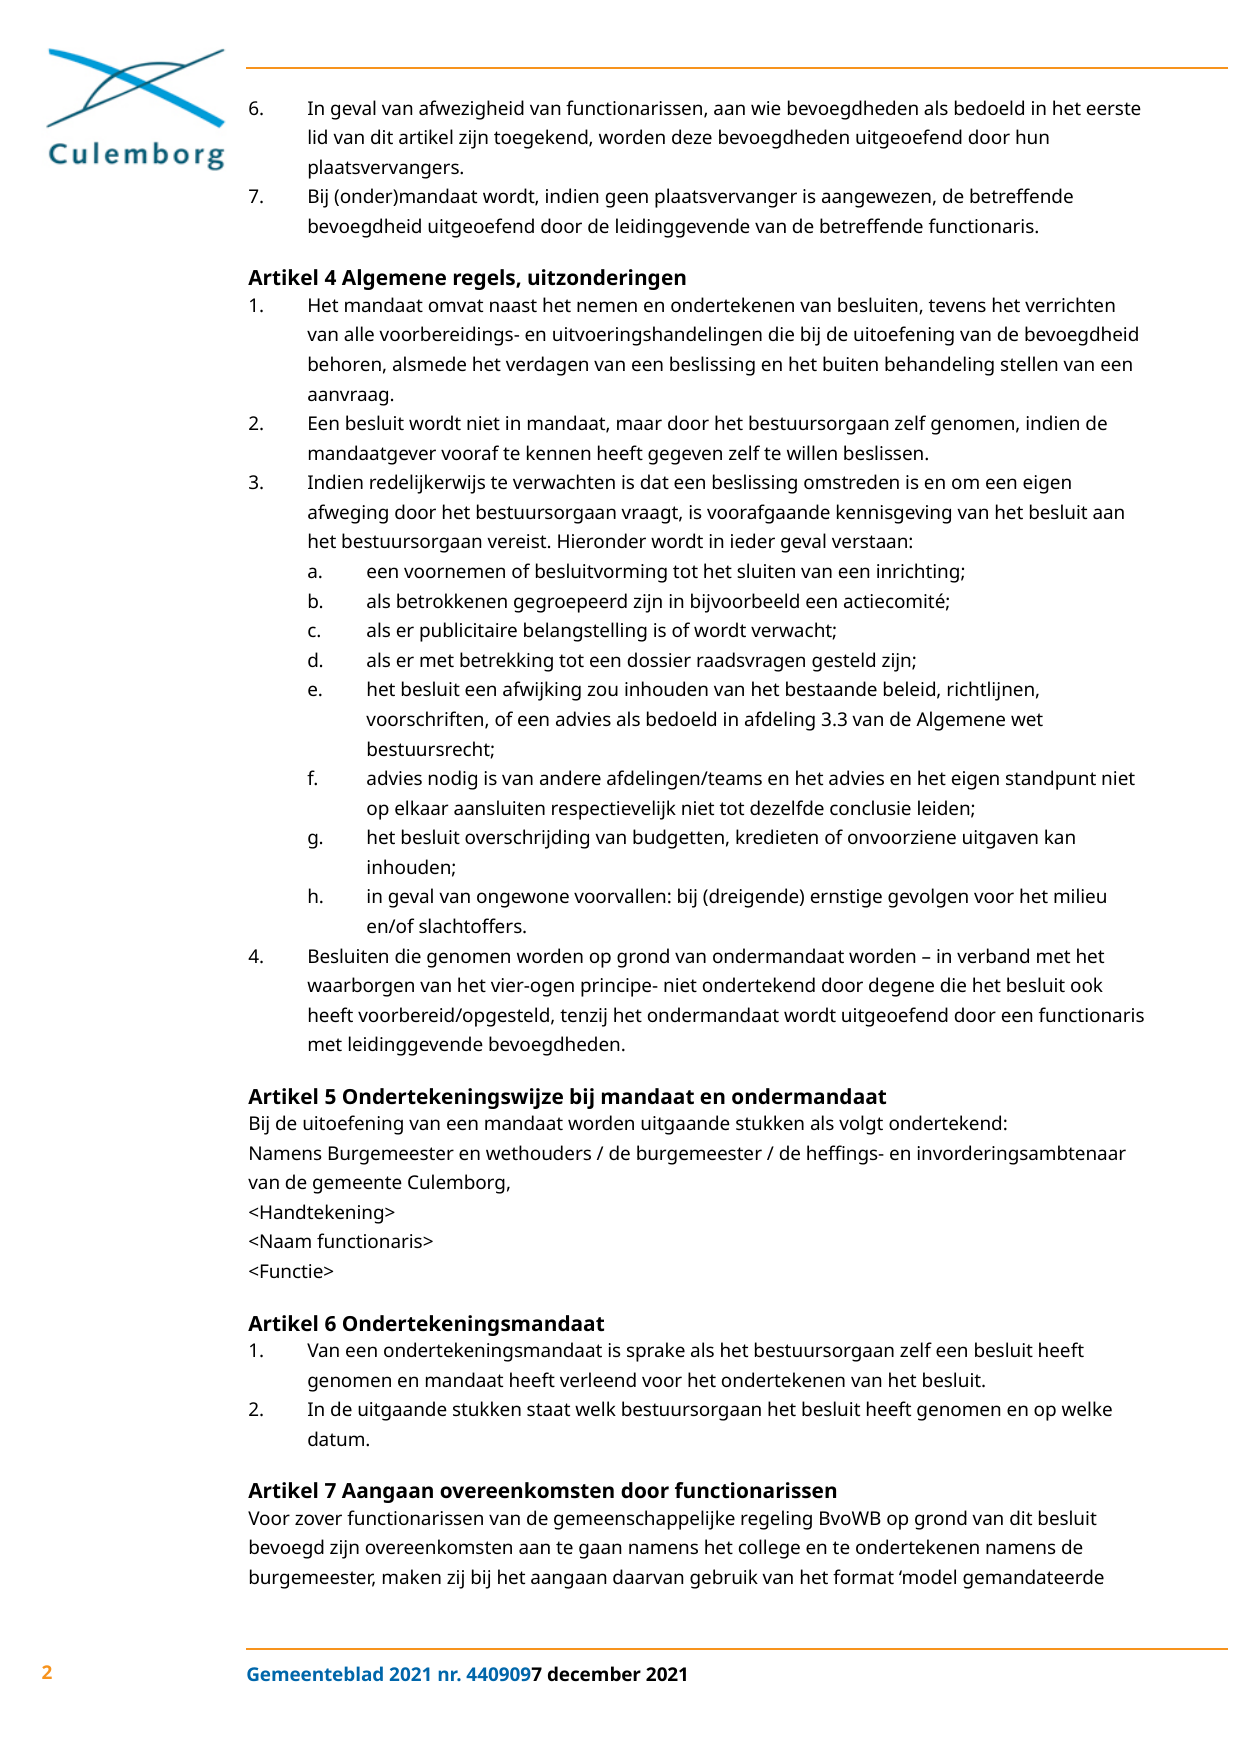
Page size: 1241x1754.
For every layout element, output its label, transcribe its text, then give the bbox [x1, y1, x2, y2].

text <Functie> [248, 1258, 1152, 1284]
list als er met betrekking tot een dossier raadsvragen gesteld zijn; [307, 647, 1152, 673]
text <Naam functionaris> [248, 1229, 1152, 1254]
picture [41, 47, 231, 172]
list het besluit overschrijding van budgetten, kredieten of onvoorziene uitgaven kan inhouden; [307, 824, 1152, 880]
text Voor zover functionarissen van de gemeenschappelijke regeling BvoWB op grond van dit besluit bevoegd zijn overeenkomsten aan te gaan namens het college en te ondertekenen namens de burgemeester, maken zij bij het aangaan daarvan gebruik van het format ‘model gemandateerde [248, 1505, 1152, 1590]
text Artikel 4 Algemene regels, uitzonderingen [248, 263, 1152, 292]
list als er publicitaire belangstelling is of wordt verwacht; [307, 617, 1152, 643]
text Artikel 5 Ondertekeningswijze bij mandaat en ondermandaat [248, 1082, 1152, 1110]
list Besluiten die genomen worden op grond van ondermandaat worden – in verband met het waarborgen van het vier-ogen principe- niet ondertekend door degene die het besluit ook heeft voorbereid/opgesteld, tenzij het ondermandaat wordt uitgeoefend door een functionaris met leidinggevende bevoegdheden. [248, 943, 1152, 1057]
text Namens Burgemeester en wethouders / de burgemeester / de heffings- en invorderingsambtenaar van de gemeente Culemborg, [248, 1140, 1152, 1195]
list advies nodig is van andere afdelingen/teams en het advies en het eigen standpunt niet op elkaar aansluiten respectievelijk niet tot dezelfde conclusie leiden; [307, 765, 1152, 821]
list Indien redelijkerwijs te verwachten is dat een beslissing omstreden is en om een eigen afweging door het bestuursorgaan vraagt, is voorafgaande kennisgeving van het besluit aan het bestuursorgaan vereist. Hieronder wordt in ieder geval verstaan: [248, 469, 1152, 554]
text Artikel 6 Ondertekeningsmandaat [248, 1309, 1152, 1337]
list In geval van afwezigheid van functionarissen, aan wie bevoegdheden als bedoeld in het eerste lid van dit artikel zijn toegekend, worden deze bevoegdheden uitgeoefend door hun plaatsvervangers. [248, 95, 1152, 180]
list het besluit een afwijking zou inhouden van het bestaande beleid, richtlijnen, voorschriften, of een advies als bedoeld in afdeling 3.3 van de Algemene wet bestuursrecht; [307, 677, 1152, 761]
list in geval van ongewone voorvallen: bij (dreigende) ernstige gevolgen voor het milieu en/of slachtoffers. [307, 884, 1152, 939]
text <Handtekening> [248, 1199, 1152, 1225]
list Bij (onder)mandaat wordt, indien geen plaatsvervanger is aangewezen, de betreffende bevoegdheid uitgeoefend door de leidinggevende van de betreffende functionaris. [248, 183, 1152, 239]
list Een besluit wordt niet in mandaat, maar door het bestuursorgaan zelf genomen, indien de mandaatgever vooraf te kennen heeft gegeven zelf te willen beslissen. [248, 410, 1152, 466]
text Artikel 7 Aangaan overeenkomsten door functionarissen [248, 1476, 1152, 1505]
list Van een ondertekeningsmandaat is sprake als het bestuursorgaan zelf een besluit heeft genomen en mandaat heeft verleend voor het ondertekenen van het besluit. [248, 1337, 1152, 1392]
text Bij de uitoefening van een mandaat worden uitgaande stukken als volgt ondertekend: [248, 1110, 1152, 1136]
list een voornemen of besluitvorming tot het sluiten van een inrichting; [307, 558, 1152, 584]
list Het mandaat omvat naast het nemen en ondertekenen van besluiten, tevens het verrichten van alle voorbereidings- en uitvoeringshandelingen die bij de uitoefening van de bevoegdheid behoren, alsmede het verdagen van een beslissing en het buiten behandeling stellen van een aanvraag. [248, 292, 1152, 406]
list als betrokkenen gegroepeerd zijn in bijvoorbeeld een actiecomité; [307, 588, 1152, 613]
list In de uitgaande stukken staat welk bestuursorgaan het besluit heeft genomen en op welke datum. [248, 1396, 1152, 1452]
